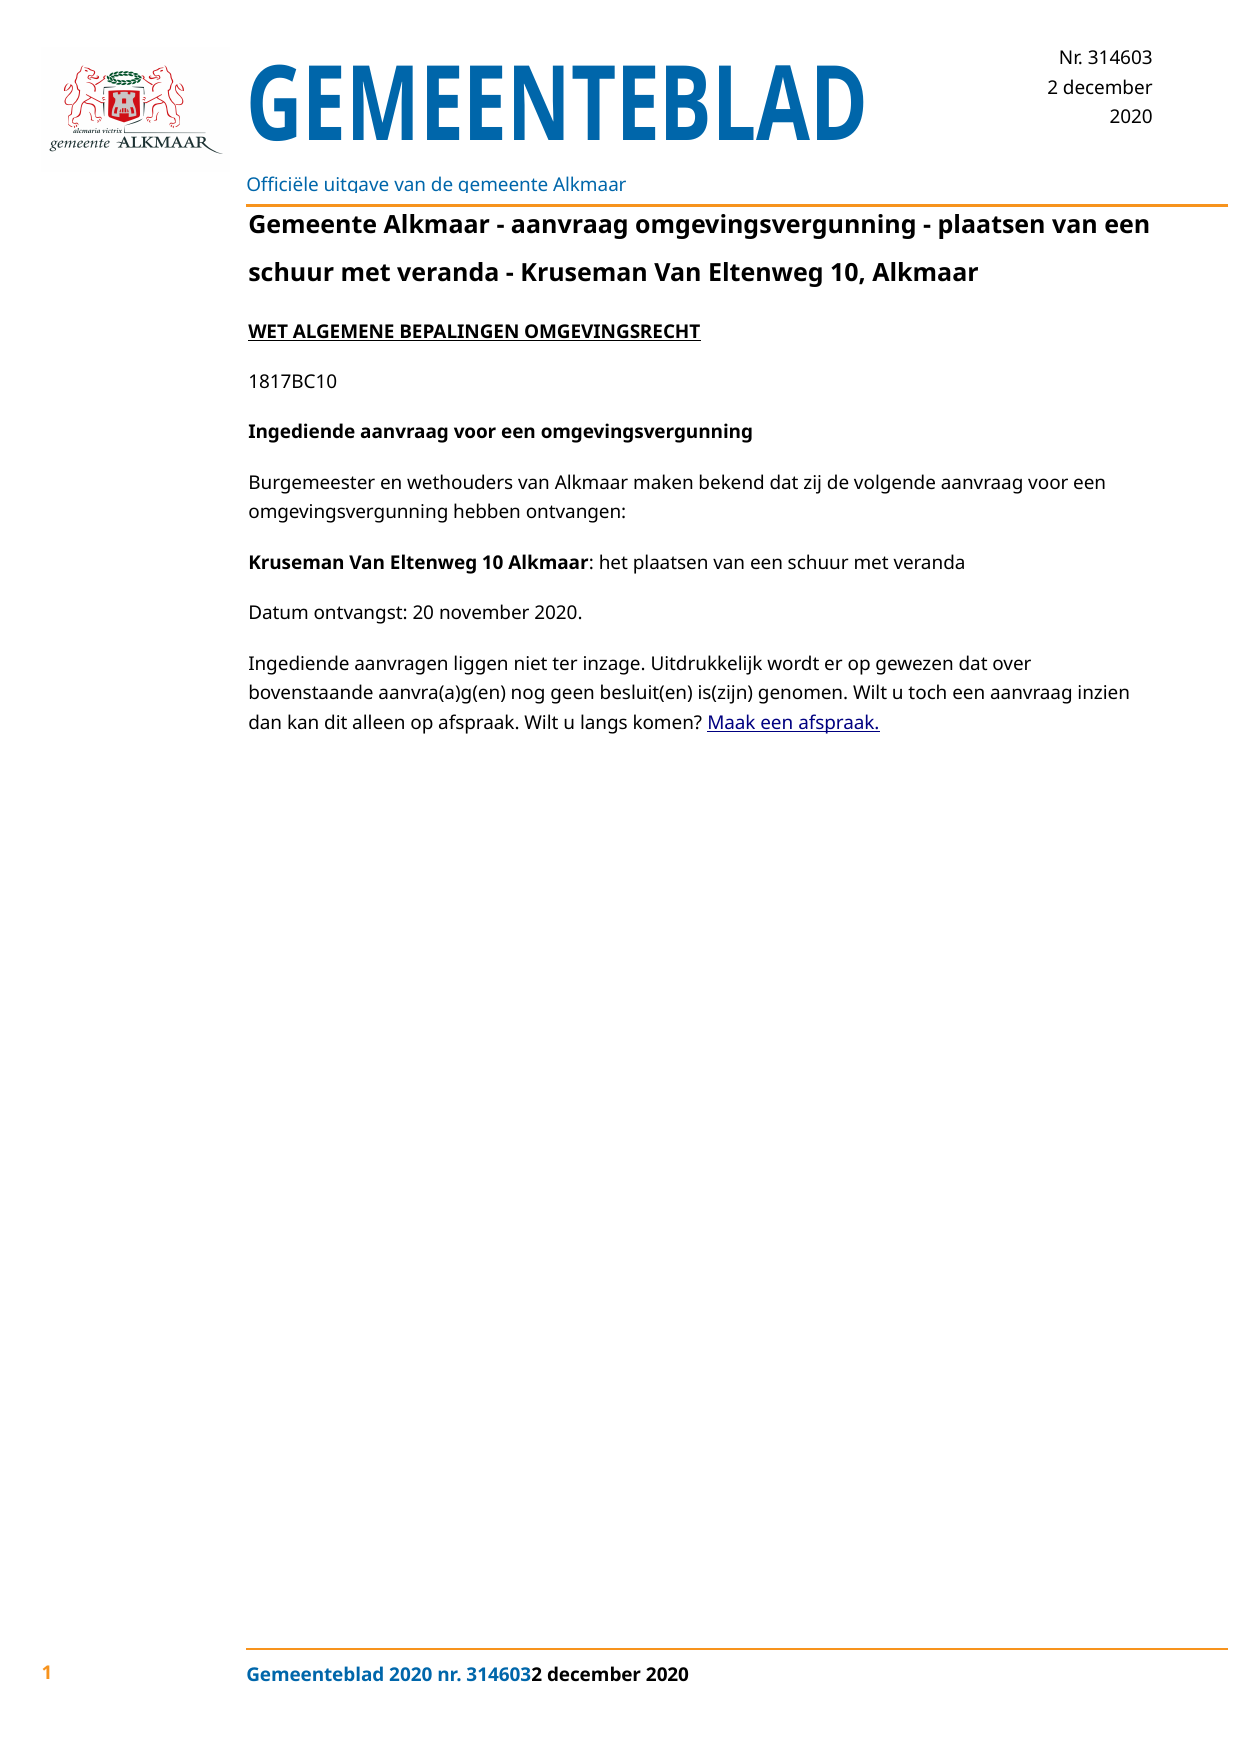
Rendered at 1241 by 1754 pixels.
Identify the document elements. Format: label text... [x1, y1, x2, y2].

text Ingediende aanvragen liggen niet ter inzage. Uitdrukkelijk wordt er op gewezen dat over bovenstaande aanvra(a)g(en) nog geen besluit(en) is(zijn) genomen. Wilt u toch een aanvraag inzien dan kan dit alleen op afspraak. Wilt u langs komen? Maak een afspraak. [248, 650, 1152, 735]
text Datum ontvangst: 20 november 2020. [248, 599, 1152, 625]
text 1817BC10 [248, 368, 1152, 394]
text Burgemeester en wethouders van Alkmaar maken bekend dat zij de volgende aanvraag voor een omgevingsvergunning hebben ontvangen: [248, 469, 1152, 524]
text WET ALGEMENE BEPALINGEN OMGEVINGSRECHT [248, 318, 1152, 344]
text Gemeente Alkmaar - aanvraag omgevingsvergunning - plaatsen van een schuur met veranda - Kruseman Van Eltenweg 10, Alkmaar [248, 207, 1152, 288]
text Kruseman Van Eltenweg 10 Alkmaar: het plaatsen van een schuur met veranda [248, 549, 1152, 575]
picture [41, 47, 231, 172]
text Ingediende aanvraag voor een omgevingsvergunning [248, 419, 1152, 444]
